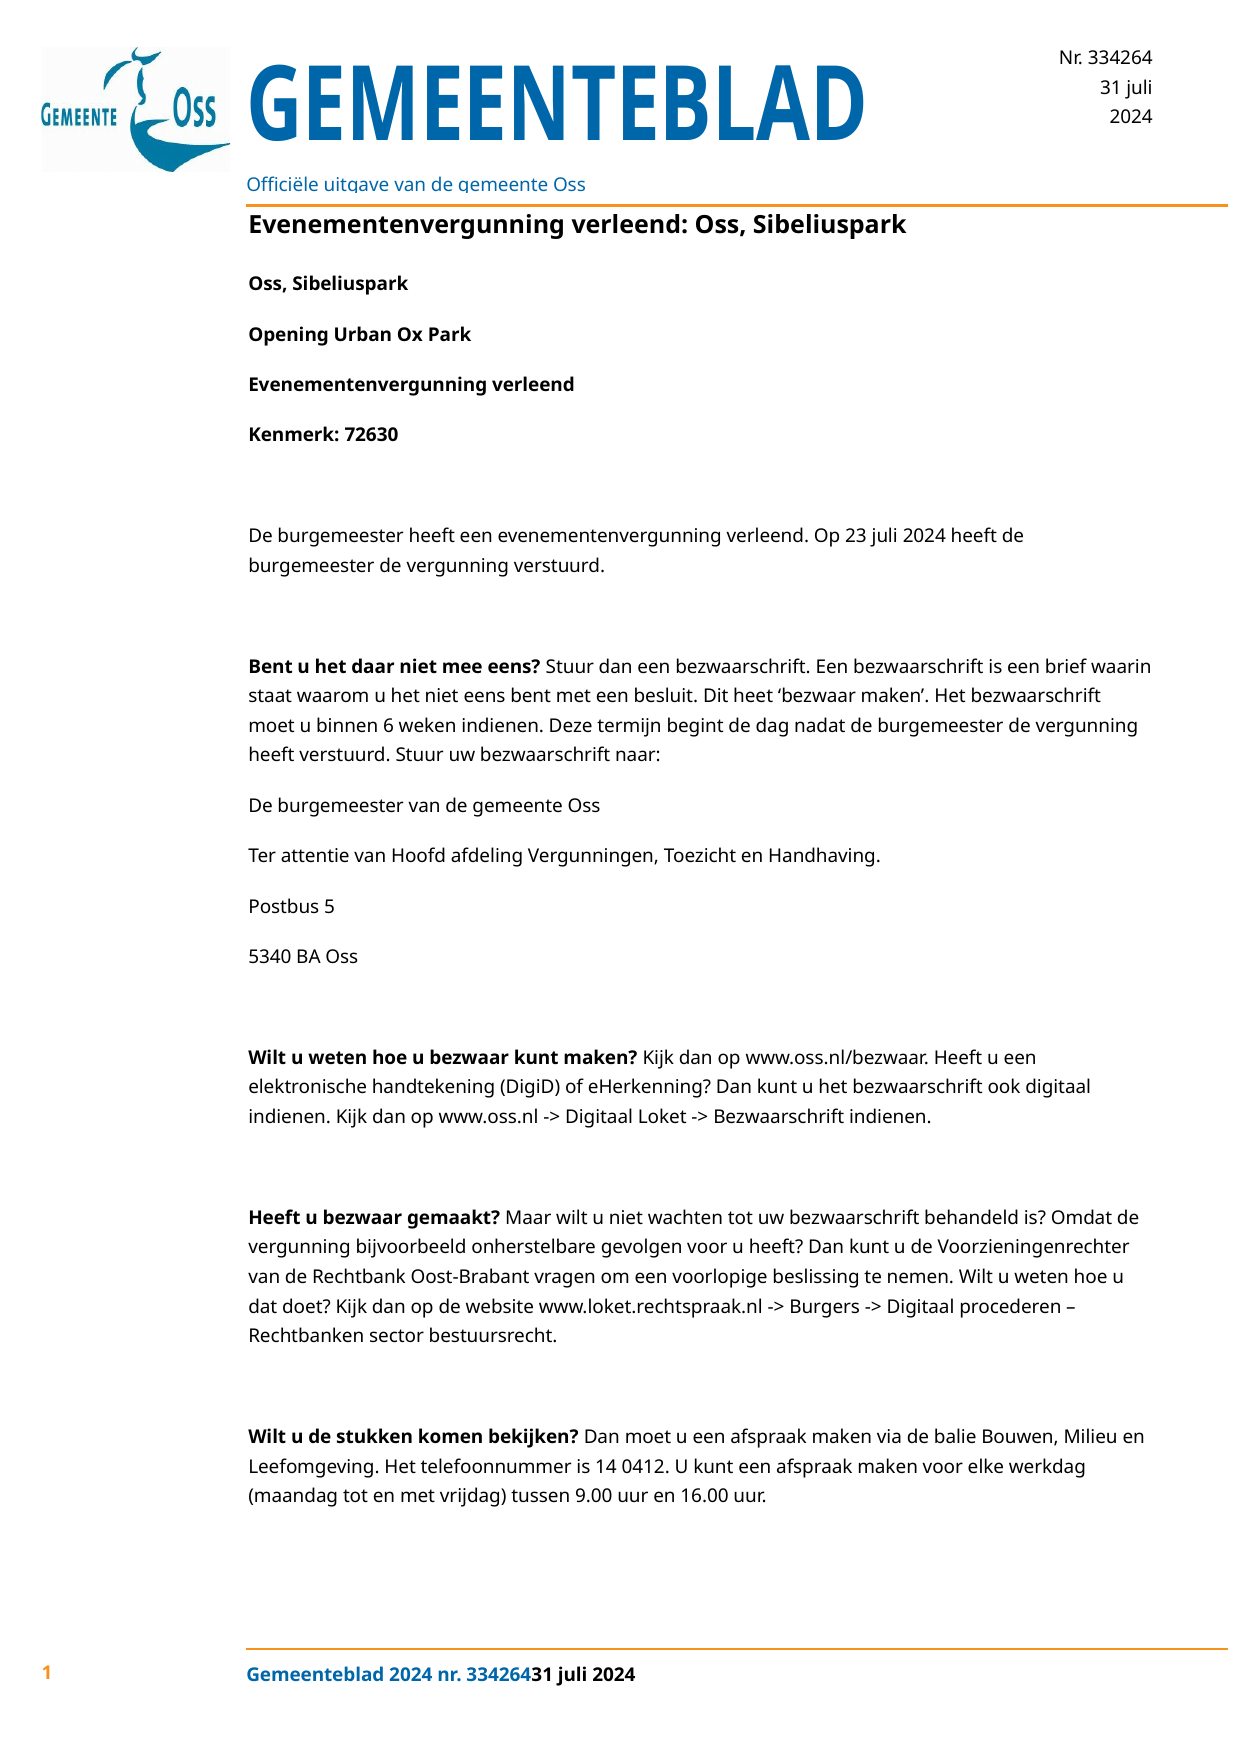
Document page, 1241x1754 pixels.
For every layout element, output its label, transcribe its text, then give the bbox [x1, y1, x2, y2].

text 5340 BA Oss [248, 943, 1152, 969]
text Kenmerk: 72630 [248, 422, 1152, 447]
text Wilt u de stukken komen bekijken? Dan moet u een afspraak maken via de balie Bouwen, Milieu en Leefomgeving. Het telefoonnummer is 14 0412. U kunt een afspraak maken voor elke werkdag (maandag tot en met vrijdag) tussen 9.00 uur en 16.00 uur. [248, 1423, 1152, 1508]
text De burgemeester van de gemeente Oss [248, 792, 1152, 818]
text Oss, Sibeliuspark [248, 270, 1152, 296]
text Ter attentie van Hoofd afdeling Vergunningen, Toezicht en Handhaving. [248, 842, 1152, 868]
text Evenementenvergunning verleend [248, 371, 1152, 397]
text Wilt u weten hoe u bezwaar kunt maken? Kijk dan op www.oss.nl/bezwaar. Heeft u een elektronische handtekening (DigiD) of eHerkenning? Dan kunt u het bezwaarschrift ook digitaal indienen. Kijk dan op www.oss.nl -> Digitaal Loket -> Bezwaarschrift indienen. [248, 1044, 1152, 1129]
text Opening Urban Ox Park [248, 321, 1152, 346]
text De burgemeester heeft een evenementenvergunning verleend. Op 23 juli 2024 heeft de burgemeester de vergunning verstuurd. [248, 522, 1152, 578]
text Postbus 5 [248, 893, 1152, 918]
text Bent u het daar niet mee eens? Stuur dan een bezwaarschrift. Een bezwaarschrift is een brief waarin staat waarom u het niet eens bent met een besluit. Dit heet ‘bezwaar maken’. Het bezwaarschrift moet u binnen 6 weken indienen. Deze termijn begint de dag nadat de burgemeester de vergunning heeft verstuurd. Stuur uw bezwaarschrift naar: [248, 653, 1152, 767]
text Evenementenvergunning verleend: Oss, Sibeliuspark [248, 207, 1152, 241]
picture [41, 47, 231, 172]
text Heeft u bezwaar gemaakt? Maar wilt u niet wachten tot uw bezwaarschrift behandeld is? Omdat de vergunning bijvoorbeeld onherstelbare gevolgen voor u heeft? Dan kunt u de Voorzieningenrechter van de Rechtbank Oost-Brabant vragen om een voorlopige beslissing te nemen. Wilt u weten hoe u dat doet? Kijk dan op de website www.loket.rechtspraak.nl -> Burgers -> Digitaal procederen – Rechtbanken sector bestuursrecht. [248, 1204, 1152, 1348]
